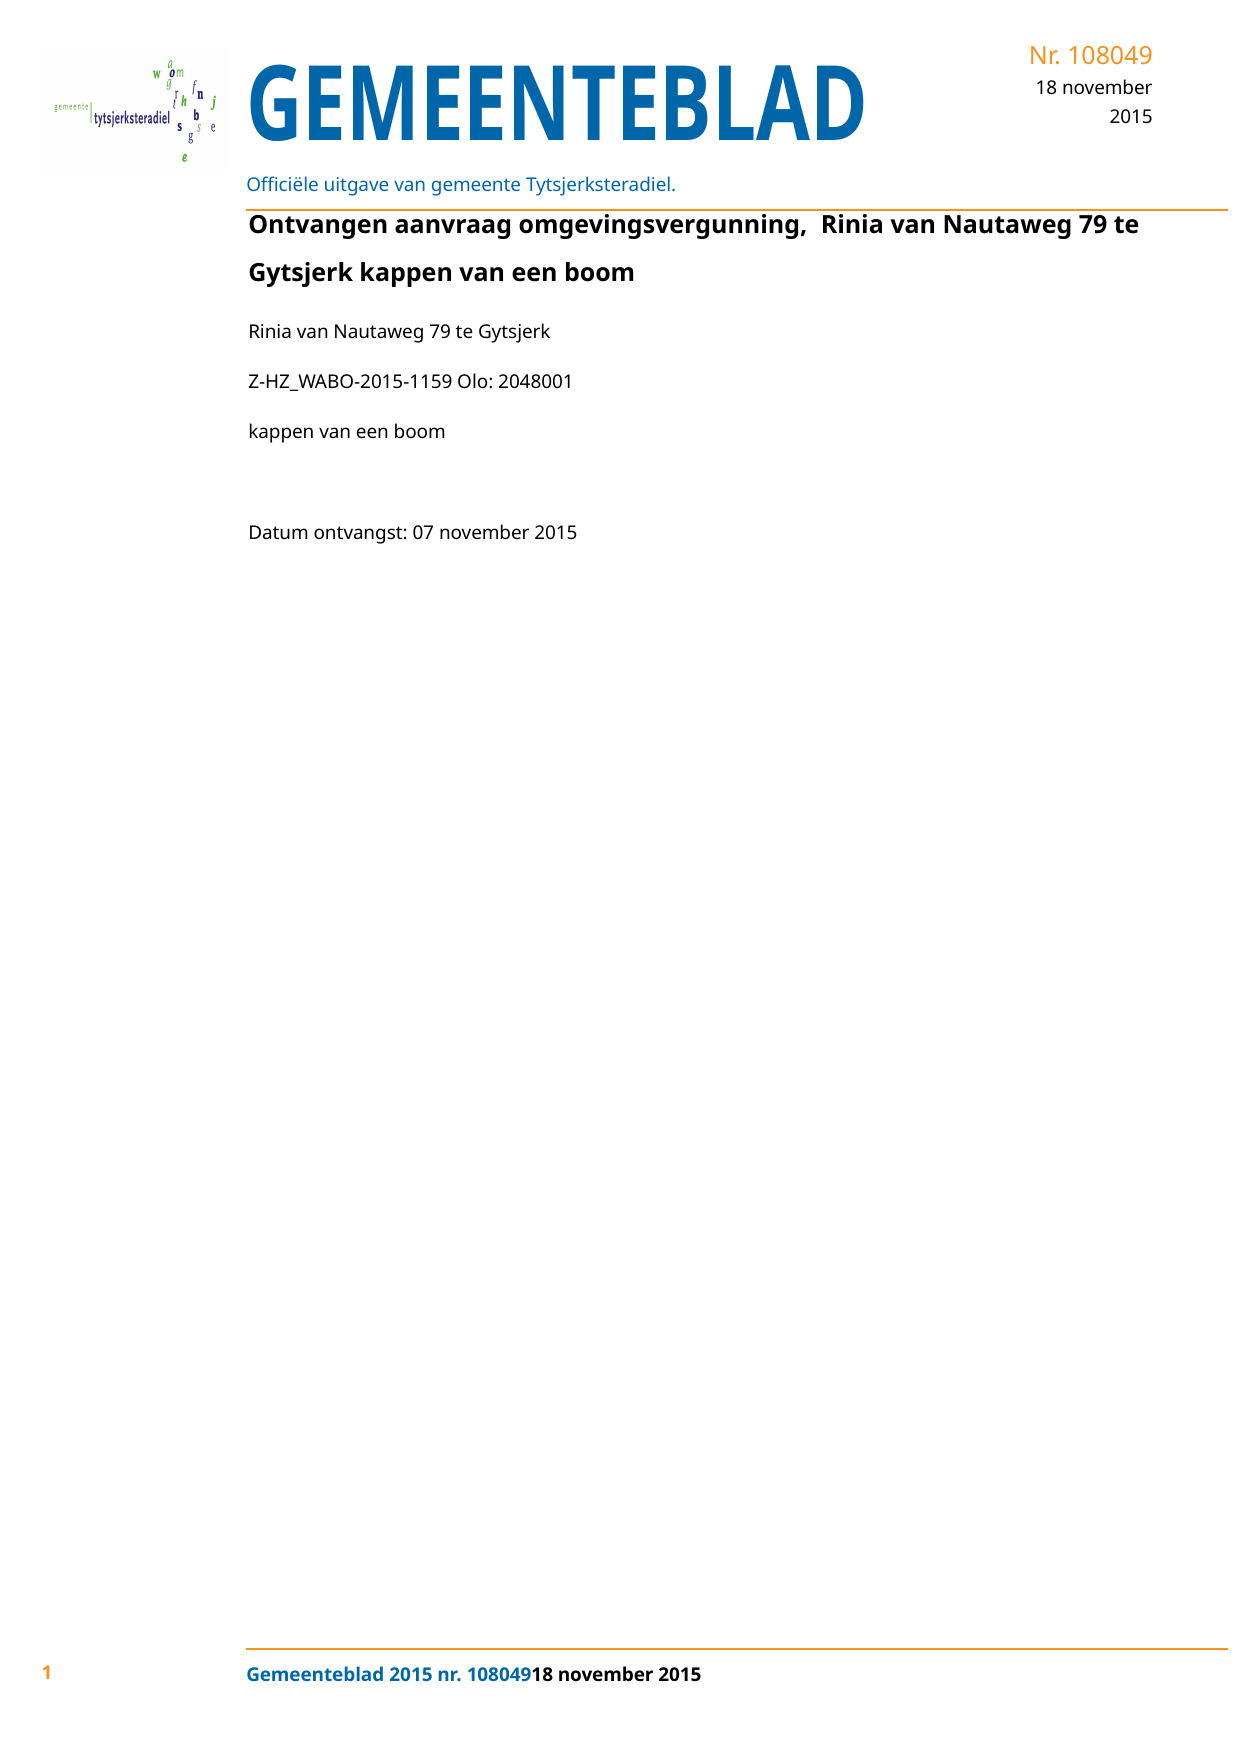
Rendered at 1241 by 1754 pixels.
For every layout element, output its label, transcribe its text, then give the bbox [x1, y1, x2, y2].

text kappen van een boom [248, 419, 1152, 444]
text Datum ontvangst: 07 november 2015 [248, 519, 1152, 545]
text Rinia van Nautaweg 79 te Gytsjerk [248, 318, 1152, 344]
picture [41, 47, 231, 172]
text Ontvangen aanvraag omgevingsvergunning, Rinia van Nautaweg 79 te Gytsjerk kappen van een boom [248, 211, 1152, 288]
text Z-HZ_WABO-2015-1159 Olo: 2048001 [248, 368, 1152, 394]
